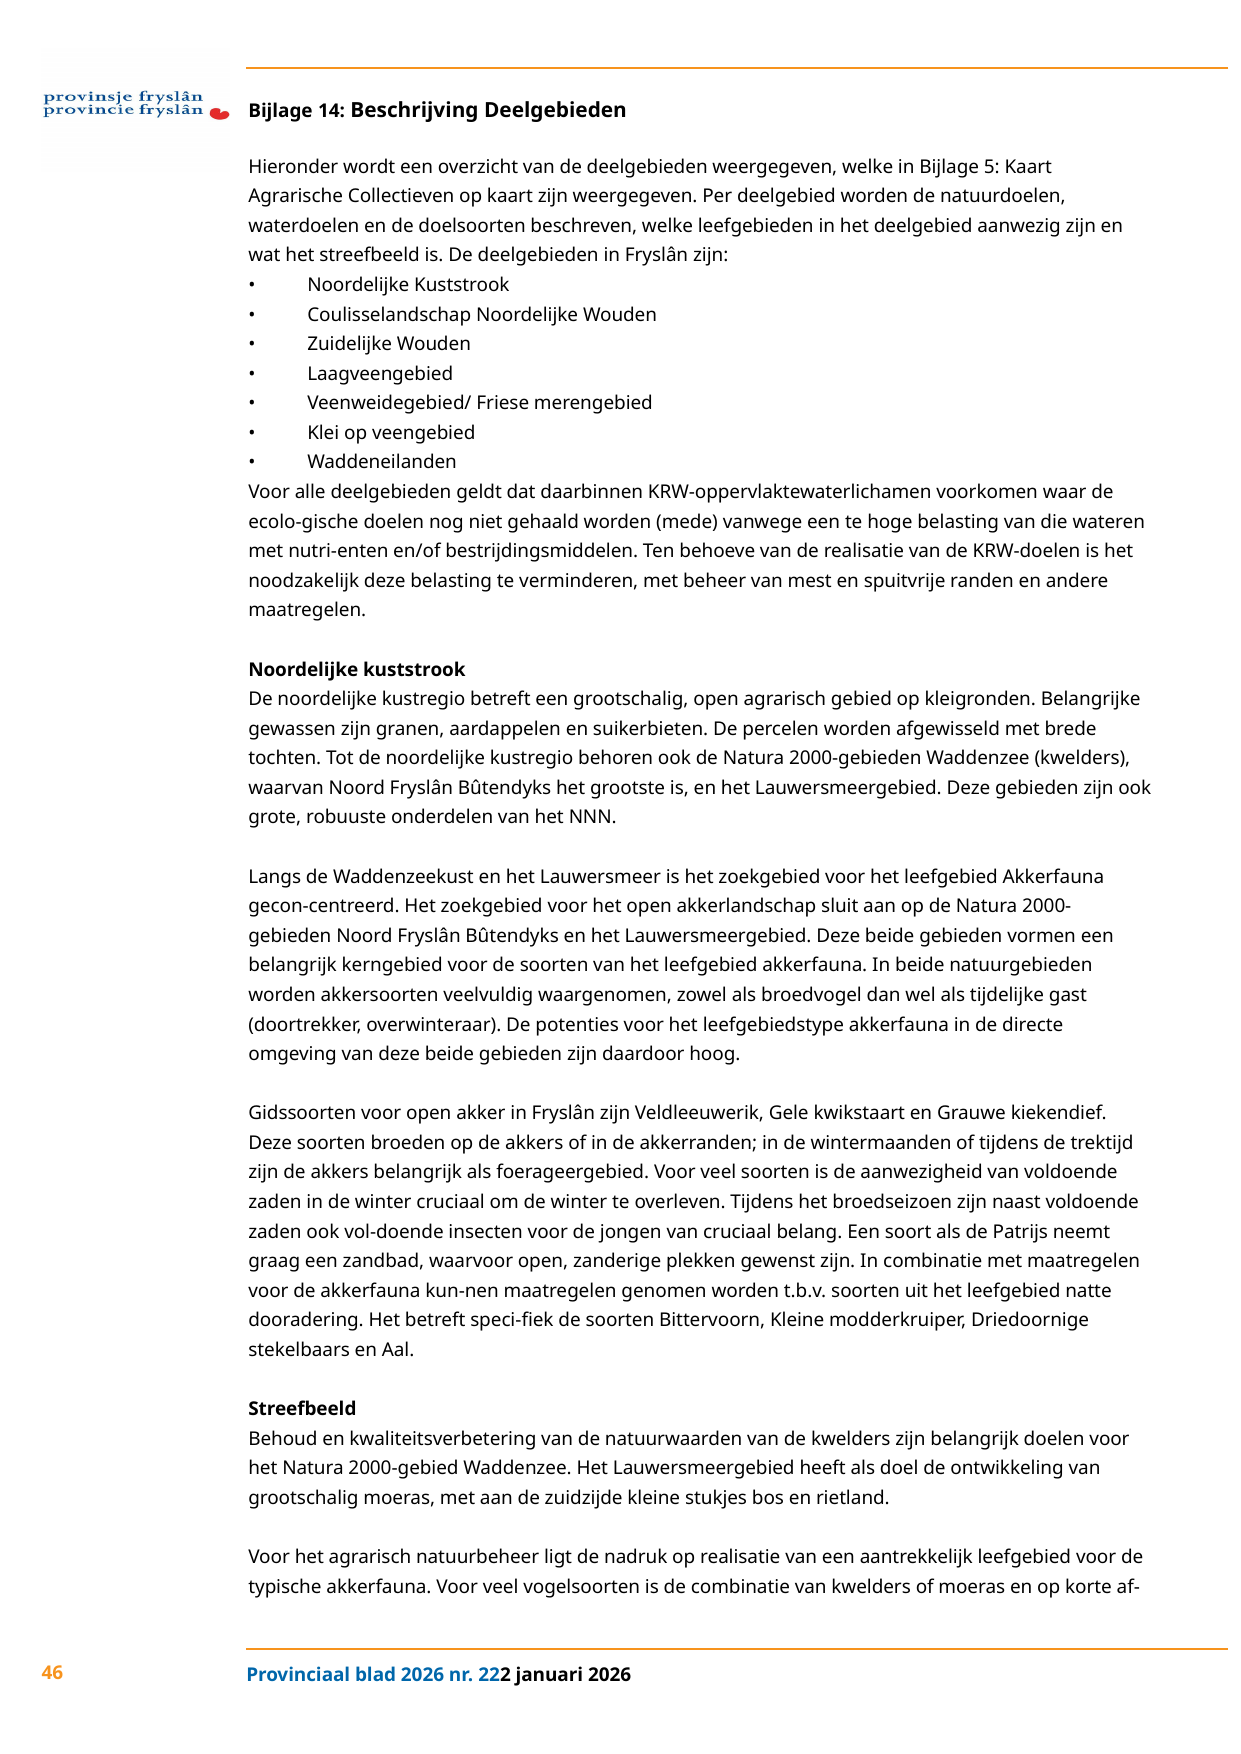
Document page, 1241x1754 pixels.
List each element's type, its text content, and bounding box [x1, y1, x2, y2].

text Behoud en kwaliteitsverbetering van de natuurwaarden van de kwelders zijn belangrijk doelen voor het Natura 2000-gebied Waddenzee. Het Lauwersmeergebied heeft als doel de ontwikkeling van grootschalig moeras, met aan de zuidzijde kleine stukjes bos en rietland. [248, 1425, 1152, 1510]
text Streefbeeld [248, 1395, 1152, 1421]
text Langs de Waddenzeekust en het Lauwersmeer is het zoekgebied voor het leefgebied Akkerfauna gecon-centreerd. Het zoekgebied voor het open akkerlandschap sluit aan op de Natura 2000-gebieden Noord Fryslân Bûtendyks en het Lauwersmeergebied. Deze beide gebieden vormen een belangrijk kerngebied voor de soorten van het leefgebied akkerfauna. In beide natuurgebieden worden akkersoorten veelvuldig waargenomen, zowel als broedvogel dan wel als tijdelijke gast (doortrekker, overwinteraar). De potenties voor het leefgebiedstype akkerfauna in de directe omgeving van deze beide gebieden zijn daardoor hoog. [248, 863, 1152, 1066]
list Klei op veengebied [248, 419, 1152, 445]
text De noordelijke kustregio betreft een grootschalig, open agrarisch gebied op kleigronden. Belangrijke gewassen zijn granen, aardappelen en suikerbieten. De percelen worden afgewisseld met brede tochten. Tot de noordelijke kustregio behoren ook de Natura 2000-gebieden Waddenzee (kwelders), waarvan Noord Fryslân Bûtendyks het grootste is, en het Lauwersmeergebied. Deze gebieden zijn ook grote, robuuste onderdelen van het NNN. [248, 685, 1152, 829]
list Noordelijke Kuststrook [248, 271, 1152, 297]
list Coulisselandschap Noordelijke Wouden [248, 301, 1152, 327]
list Laagveengebied [248, 360, 1152, 386]
text Noordelijke kuststrook [248, 656, 1152, 682]
text Voor het agrarisch natuurbeheer ligt de nadruk op realisatie van een aantrekkelijk leefgebied voor de typische akkerfauna. Voor veel vogelsoorten is de combinatie van kwelders of moeras en op korte af- [248, 1543, 1152, 1599]
text Gidssoorten voor open akker in Fryslân zijn Veldleeuwerik, Gele kwikstaart en Grauwe kiekendief. Deze soorten broeden op de akkers of in de akkerranden; in de wintermaanden of tijdens de trektijd zijn de akkers belangrijk als foerageergebied. Voor veel soorten is de aanwezigheid van voldoende zaden in de winter cruciaal om de winter te overleven. Tijdens het broedseizoen zijn naast voldoende zaden ook vol-doende insecten voor de jongen van cruciaal belang. Een soort als de Patrijs neemt graag een zandbad, waarvoor open, zanderige plekken gewenst zijn. In combinatie met maatregelen voor de akkerfauna kun-nen maatregelen genomen worden t.b.v. soorten uit het leefgebied natte dooradering. Het betreft speci-fiek de soorten Bittervoorn, Kleine modderkruiper, Driedoornige stekelbaars en Aal. [248, 1099, 1152, 1362]
list Waddeneilanden [248, 449, 1152, 474]
text Bijlage 14: Beschrijving Deelgebieden [248, 95, 1152, 123]
picture [41, 47, 231, 172]
list Zuidelijke Wouden [248, 330, 1152, 356]
text Voor alle deelgebieden geldt dat daarbinnen KRW-oppervlaktewaterlichamen voorkomen waar de ecolo-gische doelen nog niet gehaald worden (mede) vanwege een te hoge belasting van die wateren met nutri-enten en/of bestrijdingsmiddelen. Ten behoeve van de realisatie van de KRW-doelen is het noodzakelijk deze belasting te verminderen, met beheer van mest en spuitvrije randen en andere maatregelen. [248, 478, 1152, 622]
text Hieronder wordt een overzicht van de deelgebieden weergegeven, welke in Bijlage 5: Kaart Agrarische Collectieven op kaart zijn weergegeven. Per deelgebied worden de natuurdoelen, waterdoelen en de doelsoorten beschreven, welke leefgebieden in het deelgebied aanwezig zijn en wat het streefbeeld is. De deelgebieden in Fryslân zijn: [248, 153, 1152, 267]
list Veenweidegebied/ Friese merengebied [248, 389, 1152, 415]
